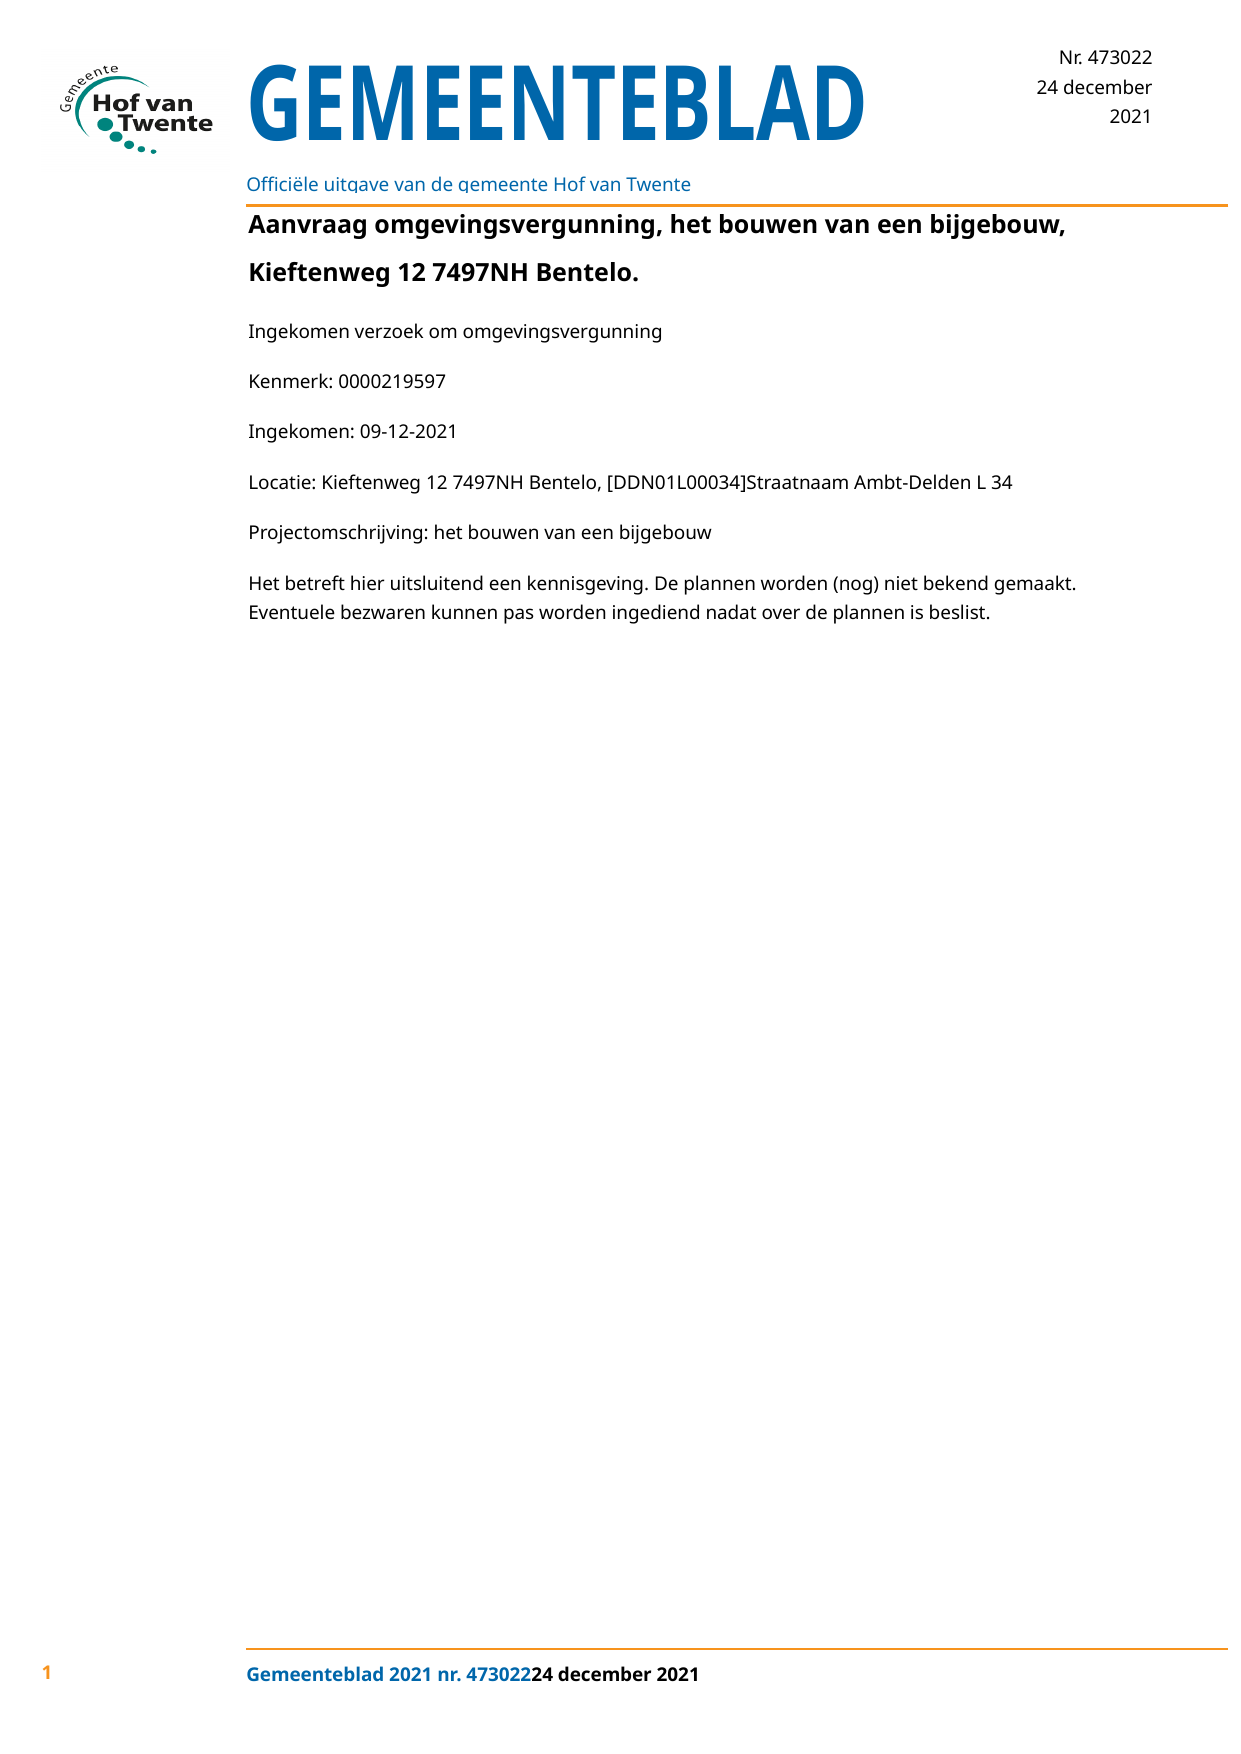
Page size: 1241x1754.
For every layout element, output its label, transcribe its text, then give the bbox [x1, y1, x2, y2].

text Kenmerk: 0000219597 [248, 368, 1152, 394]
text Het betreft hier uitsluitend een kennisgeving. De plannen worden (nog) niet bekend gemaakt. Eventuele bezwaren kunnen pas worden ingediend nadat over de plannen is beslist. [248, 570, 1152, 625]
picture [41, 47, 231, 172]
text Ingekomen: 09-12-2021 [248, 419, 1152, 444]
text Locatie: Kieftenweg 12 7497NH Bentelo, [DDN01L00034]Straatnaam Ambt-Delden L 34 [248, 469, 1152, 495]
text Ingekomen verzoek om omgevingsvergunning [248, 318, 1152, 344]
text Projectomschrijving: het bouwen van een bijgebouw [248, 519, 1152, 545]
text Aanvraag omgevingsvergunning, het bouwen van een bijgebouw, Kieftenweg 12 7497NH Bentelo. [248, 207, 1152, 288]
